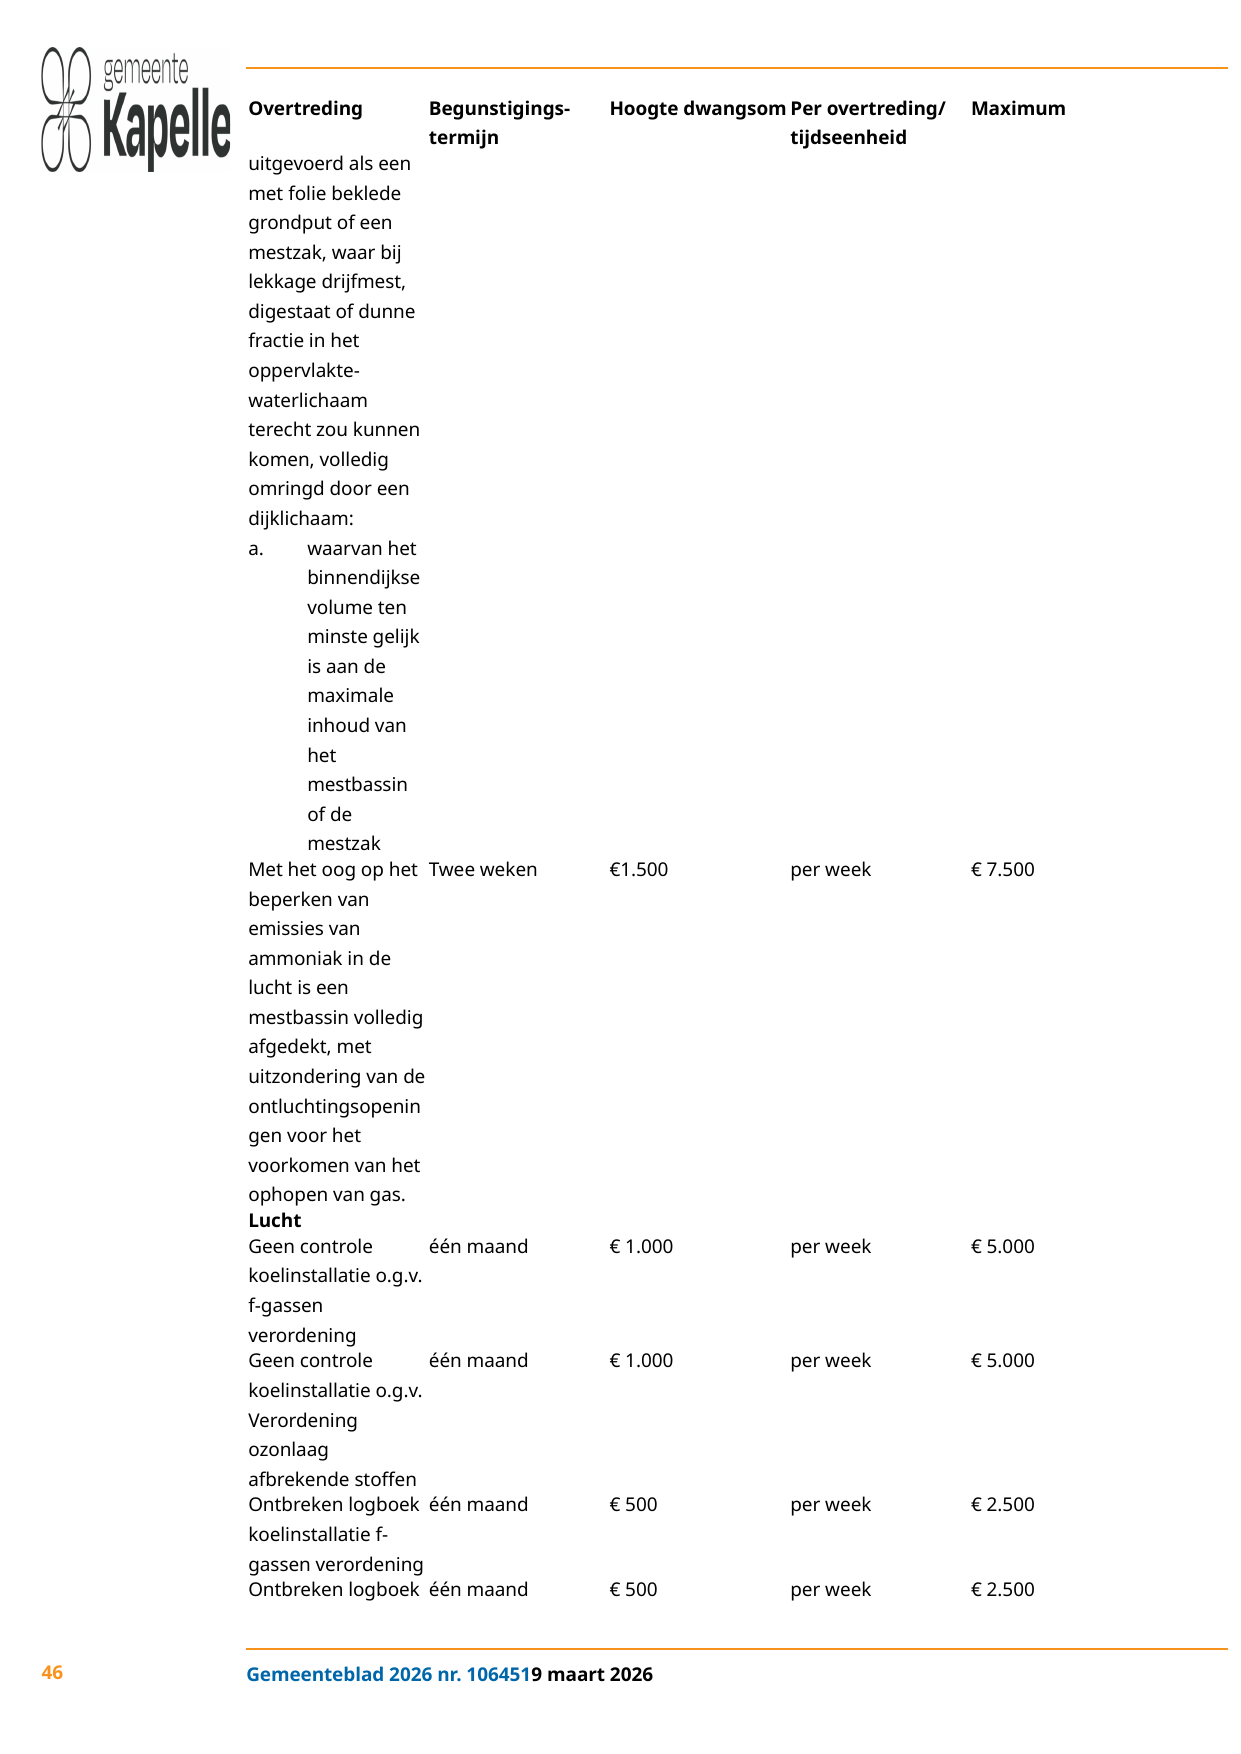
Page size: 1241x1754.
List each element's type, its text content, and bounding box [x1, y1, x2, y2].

table_cell [971, 1208, 1152, 1233]
table_header Per overtreding/ tijdseenheid [790, 95, 971, 150]
table_header Overtreding [248, 95, 429, 150]
table_cell [429, 1208, 609, 1233]
table_cell [790, 150, 971, 856]
table_header Maximum [971, 95, 1152, 150]
table_cell € 500 [609, 1492, 790, 1577]
table_cell één maand [429, 1492, 609, 1577]
table_cell Geen controle koelinstallatie o.g.v. f-gassen verordening [248, 1233, 429, 1348]
table_cell € 500 [609, 1577, 790, 1602]
picture [41, 47, 231, 172]
table_cell € 5.000 [971, 1348, 1152, 1492]
table_cell Lucht [248, 1208, 429, 1233]
table_cell per week [790, 1348, 971, 1492]
table_cell per week [790, 1577, 971, 1602]
table_cell Geen controle koelinstallatie o.g.v. Verordening ozonlaag afbrekende stoffen [248, 1348, 429, 1492]
table_cell uitgevoerd als een met folie beklede grondput of een mestzak, waar bij lekkage drijfmest, digestaat of dunne fractie in het oppervlakte-waterlichaam terecht zou kunnen komen, volledig omringd door een dijklichaam: waarvan het binnendijkse volume ten minste gelijk is aan de maximale inhoud van het mestbassin of de mestzak [248, 150, 429, 856]
table_cell Met het oog op het beperken van emissies van ammoniak in de lucht is een mestbassin volledig afgedekt, met uitzondering van de ontluchtingsopeningen voor het voorkomen van het ophopen van gas. [248, 856, 429, 1207]
table_cell één maand [429, 1348, 609, 1492]
table_cell één maand [429, 1577, 609, 1602]
table_cell € 7.500 [971, 856, 1152, 1207]
table_cell €1.500 [609, 856, 790, 1207]
table_cell € 2.500 [971, 1577, 1152, 1602]
table_cell [790, 1208, 971, 1233]
table_cell per week [790, 856, 971, 1207]
table_cell € 1.000 [609, 1348, 790, 1492]
table_cell Ontbreken logboek [248, 1577, 429, 1602]
table_cell [971, 150, 1152, 856]
table_cell [429, 150, 609, 856]
table_cell € 1.000 [609, 1233, 790, 1348]
table_cell [609, 150, 790, 856]
table_header Begunstigings-termijn [429, 95, 609, 150]
table_cell per week [790, 1492, 971, 1577]
table_header Hoogte dwangsom [609, 95, 790, 150]
table_cell Twee weken [429, 856, 609, 1207]
table_cell één maand [429, 1233, 609, 1348]
table_cell € 5.000 [971, 1233, 1152, 1348]
table_cell € 2.500 [971, 1492, 1152, 1577]
table_cell [609, 1208, 790, 1233]
table_cell Ontbreken logboek koelinstallatie f-gassen verordening [248, 1492, 429, 1577]
table_cell per week [790, 1233, 971, 1348]
